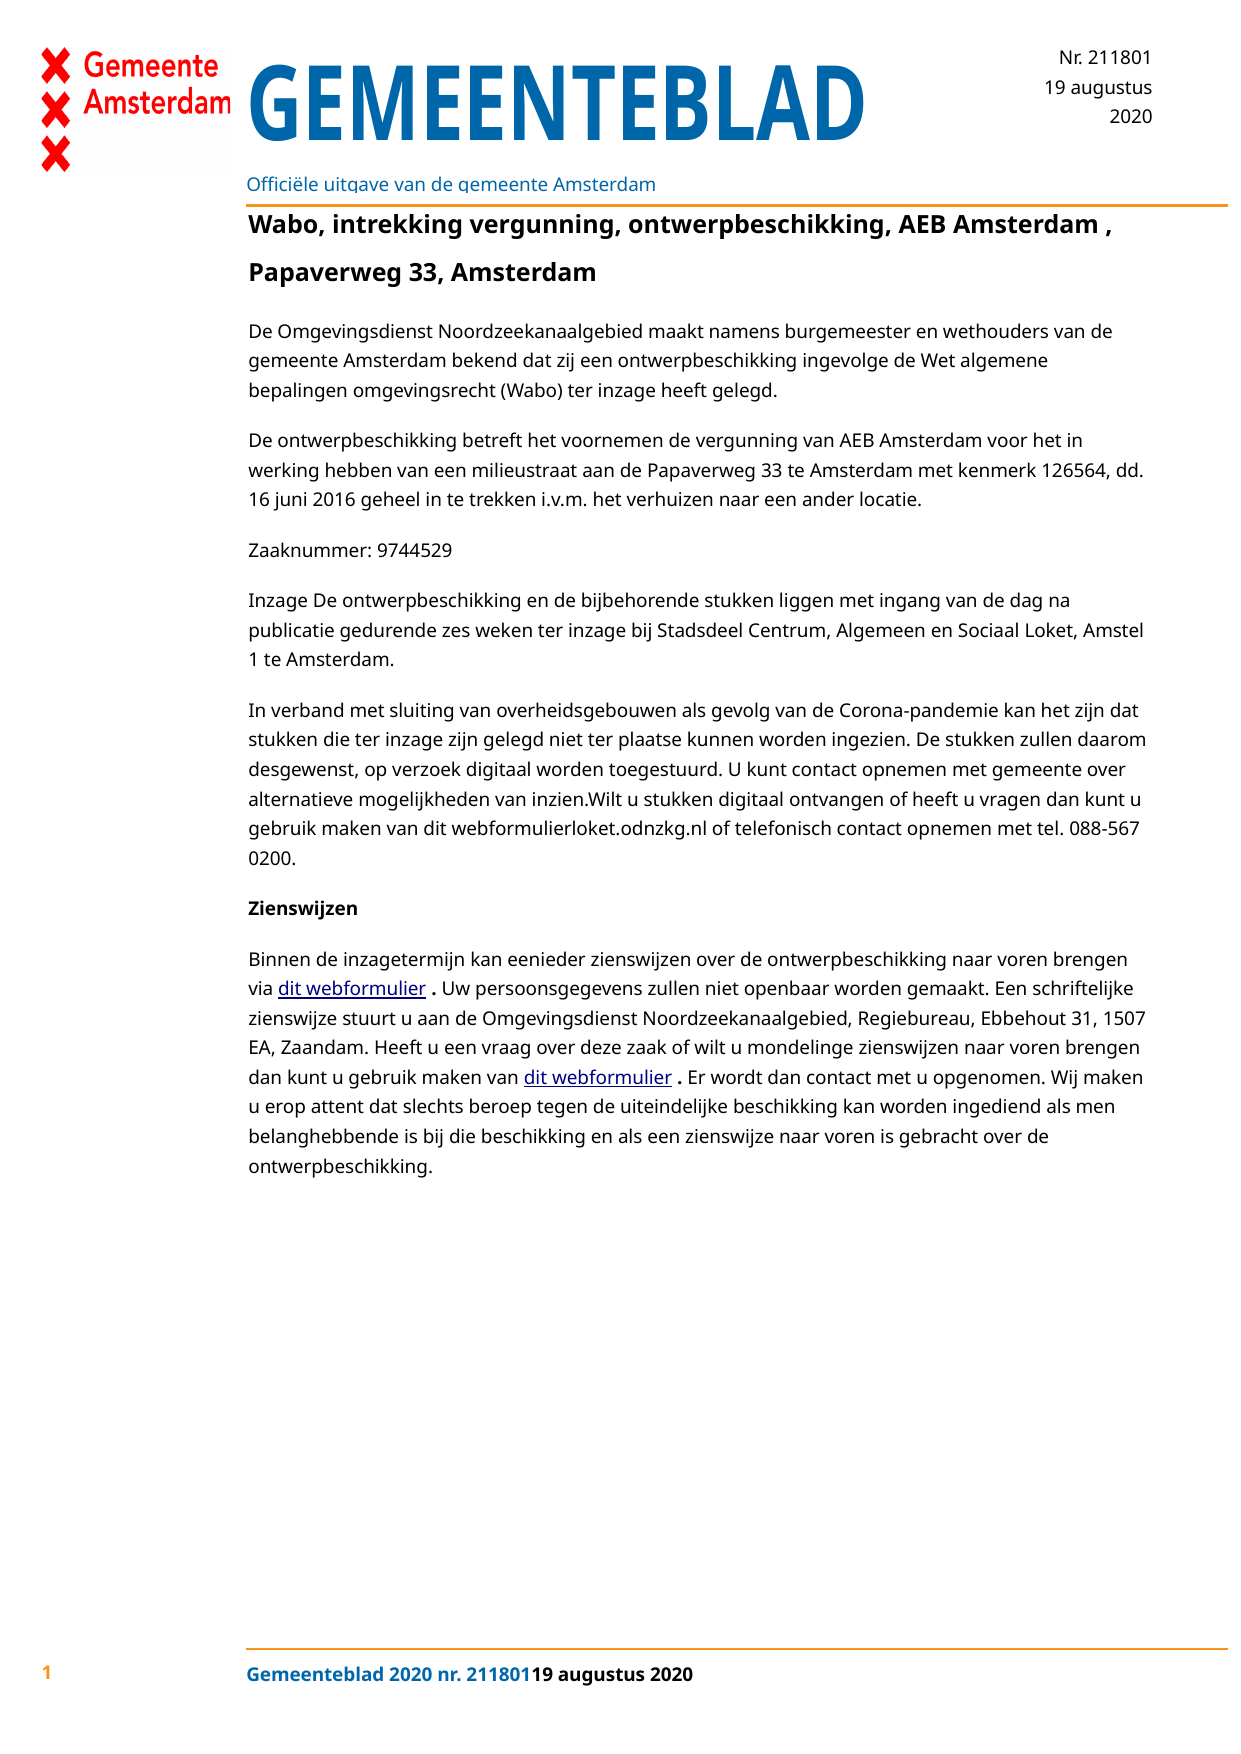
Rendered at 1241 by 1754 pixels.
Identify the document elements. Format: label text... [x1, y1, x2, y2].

picture [41, 47, 231, 172]
text De Omgevingsdienst Noordzeekanaalgebied maakt namens burgemeester en wethouders van de gemeente Amsterdam bekend dat zij een ontwerpbeschikking ingevolge de Wet algemene bepalingen omgevingsrecht (Wabo) ter inzage heeft gelegd. [248, 318, 1152, 403]
text Inzage De ontwerpbeschikking en de bijbehorende stukken liggen met ingang van de dag na publicatie gedurende zes weken ter inzage bij Stadsdeel Centrum, Algemeen en Sociaal Loket, Amstel 1 te Amsterdam. [248, 587, 1152, 672]
text In verband met sluiting van overheidsgebouwen als gevolg van de Corona-pandemie kan het zijn dat stukken die ter inzage zijn gelegd niet ter plaatse kunnen worden ingezien. De stukken zullen daarom desgewenst, op verzoek digitaal worden toegestuurd. U kunt contact opnemen met gemeente over alternatieve mogelijkheden van inzien.Wilt u stukken digitaal ontvangen of heeft u vragen dan kunt u gebruik maken van dit webformulierloket.odnzkg.nl of telefonisch contact opnemen met tel. 088-567 0200. [248, 697, 1152, 871]
text Zaaknummer: 9744529 [248, 537, 1152, 563]
text Zienswijzen [248, 895, 1152, 921]
text Wabo, intrekking vergunning, ontwerpbeschikking, AEB Amsterdam , Papaverweg 33, Amsterdam [248, 207, 1152, 288]
text De ontwerpbeschikking betreft het voornemen de vergunning van AEB Amsterdam voor het in werking hebben van een milieustraat aan de Papaverweg 33 te Amsterdam met kenmerk 126564, dd. 16 juni 2016 geheel in te trekken i.v.m. het verhuizen naar een ander locatie. [248, 427, 1152, 512]
text Binnen de inzagetermijn kan eenieder zienswijzen over de ontwerpbeschikking naar voren brengen via dit webformulier . Uw persoonsgegevens zullen niet openbaar worden gemaakt. Een schriftelijke zienswijze stuurt u aan de Omgevingsdienst Noordzeekanaalgebied, Regiebureau, Ebbehout 31, 1507 EA, Zaandam. Heeft u een vraag over deze zaak of wilt u mondelinge zienswijzen naar voren brengen dan kunt u gebruik maken van dit webformulier . Er wordt dan contact met u opgenomen. Wij maken u erop attent dat slechts beroep tegen de uiteindelijke beschikking kan worden ingediend als men belanghebbende is bij die beschikking en als een zienswijze naar voren is gebracht over de ontwerpbeschikking. [248, 946, 1152, 1179]
